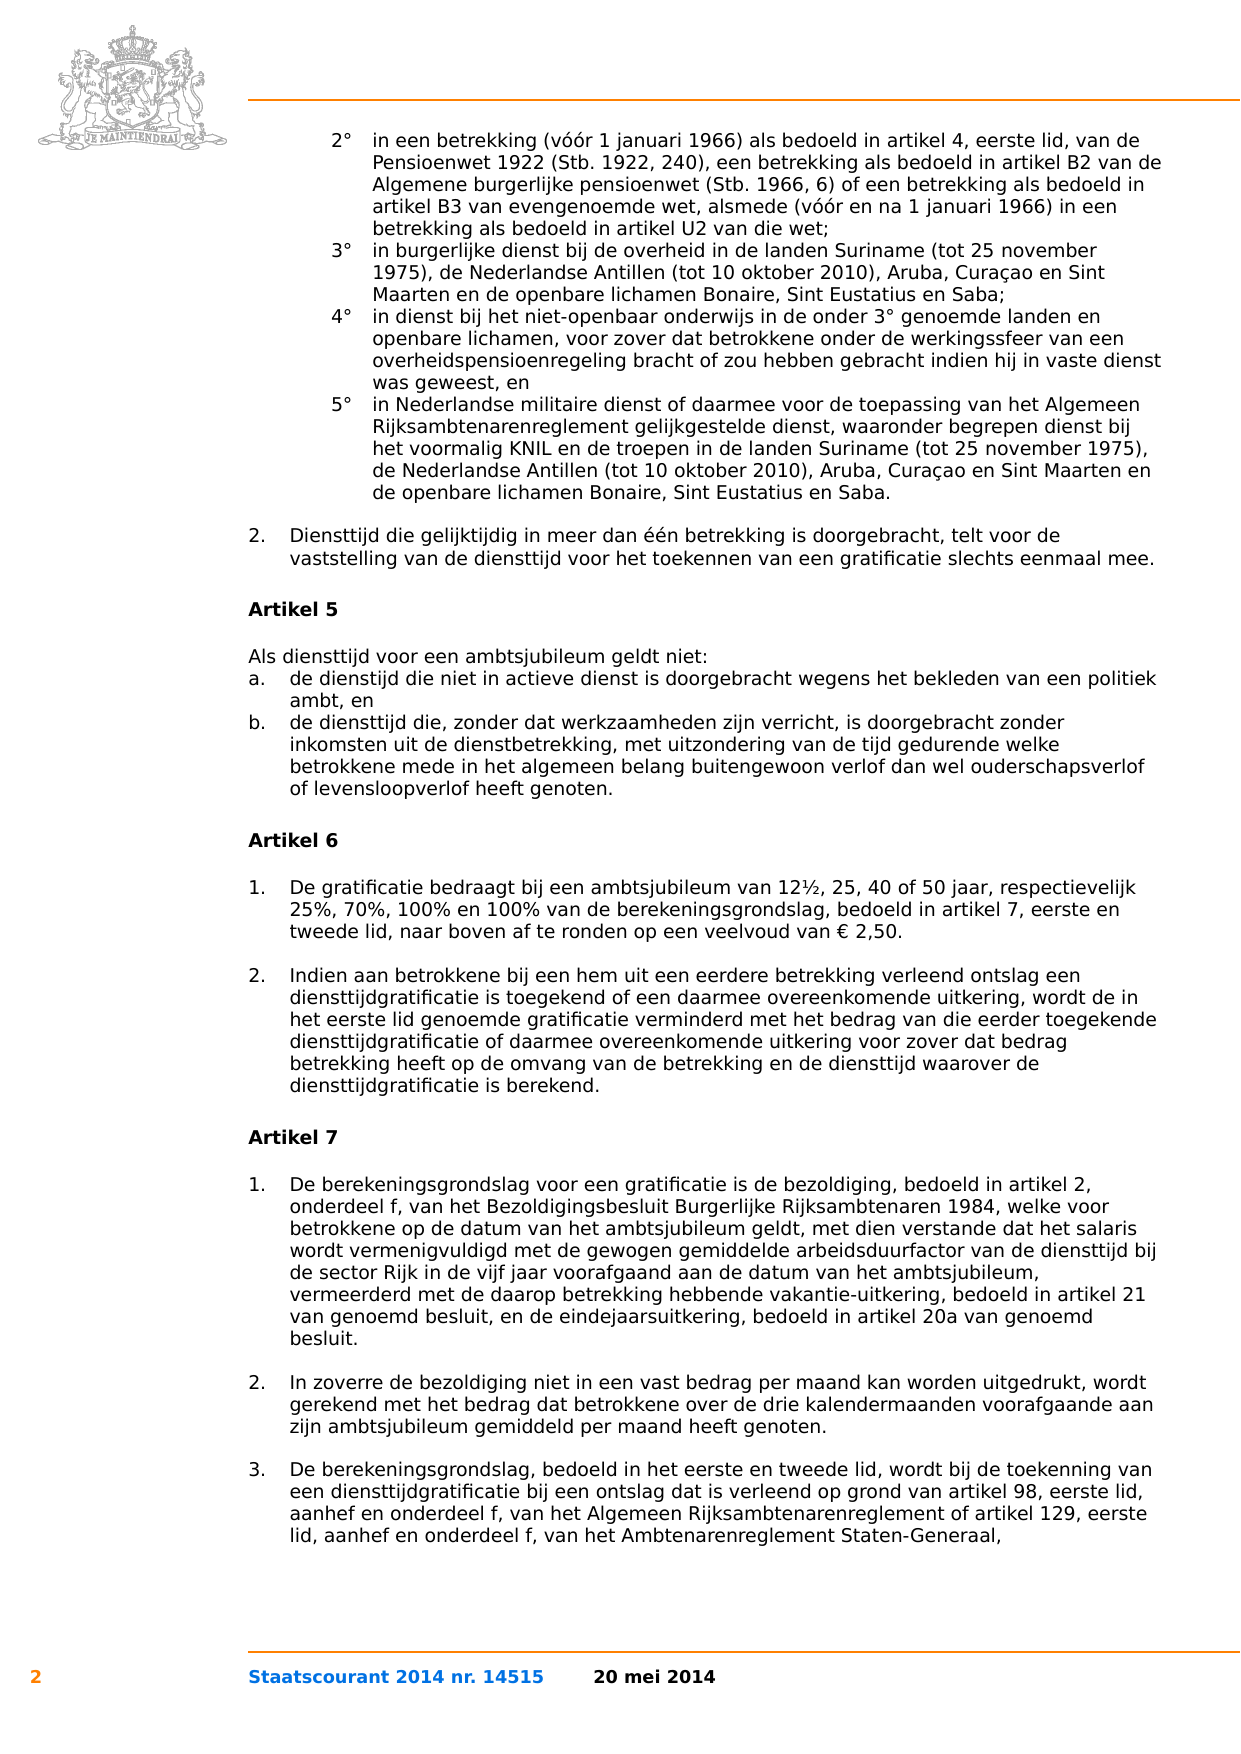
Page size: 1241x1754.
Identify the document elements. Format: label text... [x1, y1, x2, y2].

text 2. Diensttijd die gelijktijdig in meer dan één betrekking is doorgebracht, telt voor de vaststelling van de diensttijd voor het toekennen van een gratificatie slechts eenmaal mee. [248, 525, 1163, 569]
picture [38, 25, 227, 150]
text 3. De berekeningsgrondslag, bedoeld in het eerste en tweede lid, wordt bij de toekenning van een diensttijdgratificatie bij een ontslag dat is verleend op grond van artikel 98, eerste lid, aanhef en onderdeel f, van het Algemeen Rijksambtenarenreglement of artikel 129, eerste lid, aanhef en onderdeel f, van het Ambtenarenreglement Staten-Generaal, [248, 1459, 1163, 1547]
text 2° in een betrekking (vóór 1 januari 1966) als bedoeld in artikel 4, eerste lid, van de Pensioenwet 1922 (Stb. 1922, 240), een betrekking als bedoeld in artikel B2 van de Algemene burgerlijke pensioenwet (Stb. 1966, 6) of een betrekking als bedoeld in artikel B3 van evengenoemde wet, alsmede (vóór en na 1 januari 1966) in een betrekking als bedoeld in artikel U2 van die wet; [331, 130, 1163, 240]
text 2. Indien aan betrokkene bij een hem uit een eerdere betrekking verleend ontslag een diensttijdgratificatie is toegekend of een daarmee overeenkomende uitkering, wordt de in het eerste lid genoemde gratificatie verminderd met het bedrag van die eerder toegekende diensttijdgratificatie of daarmee overeenkomende uitkering voor zover dat bedrag betrekking heeft op de omvang van de betrekking en de diensttijd waarover de diensttijdgratificatie is berekend. [248, 965, 1163, 1097]
text 1. De gratificatie bedraagt bij een ambtsjubileum van 12½, 25, 40 of 50 jaar, respectievelijk 25%, 70%, 100% en 100% van de berekeningsgrondslag, bedoeld in artikel 7, eerste en tweede lid, naar boven af te ronden op een veelvoud van € 2,50. [248, 877, 1163, 943]
text 5° in Nederlandse militaire dienst of daarmee voor de toepassing van het Algemeen Rijksambtenarenreglement gelijkgestelde dienst, waaronder begrepen dienst bij het voormalig KNIL en de troepen in de landen Suriname (tot 25 november 1975), de Nederlandse Antillen (tot 10 oktober 2010), Aruba, Curaçao en Sint Maarten en de openbare lichamen Bonaire, Sint Eustatius en Saba. [331, 394, 1163, 503]
text a. de dienstijd die niet in actieve dienst is doorgebracht wegens het bekleden van een politiek ambt, en [248, 668, 1163, 712]
text b. de diensttijd die, zonder dat werkzaamheden zijn verricht, is doorgebracht zonder inkomsten uit de dienstbetrekking, met uitzondering van de tijd gedurende welke betrokkene mede in het algemeen belang buitengewoon verlof dan wel ouderschapsverlof of levensloopverlof heeft genoten. [248, 712, 1163, 800]
text Als diensttijd voor een ambtsjubileum geldt niet: [248, 646, 1163, 668]
text 1. De berekeningsgrondslag voor een gratificatie is de bezoldiging, bedoeld in artikel 2, onderdeel f, van het Bezoldigingsbesluit Burgerlijke Rijksambtenaren 1984, welke voor betrokkene op de datum van het ambtsjubileum geldt, met dien verstande dat het salaris wordt vermenigvuldigd met de gewogen gemiddelde arbeidsduurfactor van de diensttijd bij de sector Rijk in de vijf jaar voorafgaand aan de datum van het ambtsjubileum, vermeerderd met de daarop betrekking hebbende vakantie-uitkering, bedoeld in artikel 21 van genoemd besluit, en de eindejaarsuitkering, bedoeld in artikel 20a van genoemd besluit. [248, 1174, 1163, 1350]
subtitle Artikel 5 [248, 599, 1163, 621]
text 4° in dienst bij het niet-openbaar onderwijs in de onder 3° genoemde landen en openbare lichamen, voor zover dat betrokkene onder de werkingssfeer van een overheidspensioenregeling bracht of zou hebben gebracht indien hij in vaste dienst was geweest, en [331, 306, 1163, 394]
text 2. In zoverre de bezoldiging niet in een vast bedrag per maand kan worden uitgedrukt, wordt gerekend met het bedrag dat betrokkene over de drie kalendermaanden voorafgaande aan zijn ambtsjubileum gemiddeld per maand heeft genoten. [248, 1372, 1163, 1437]
text 3° in burgerlijke dienst bij de overheid in de landen Suriname (tot 25 november 1975), de Nederlandse Antillen (tot 10 oktober 2010), Aruba, Curaçao en Sint Maarten en de openbare lichamen Bonaire, Sint Eustatius en Saba; [331, 240, 1163, 306]
subtitle Artikel 6 [248, 830, 1163, 852]
subtitle Artikel 7 [248, 1127, 1163, 1149]
